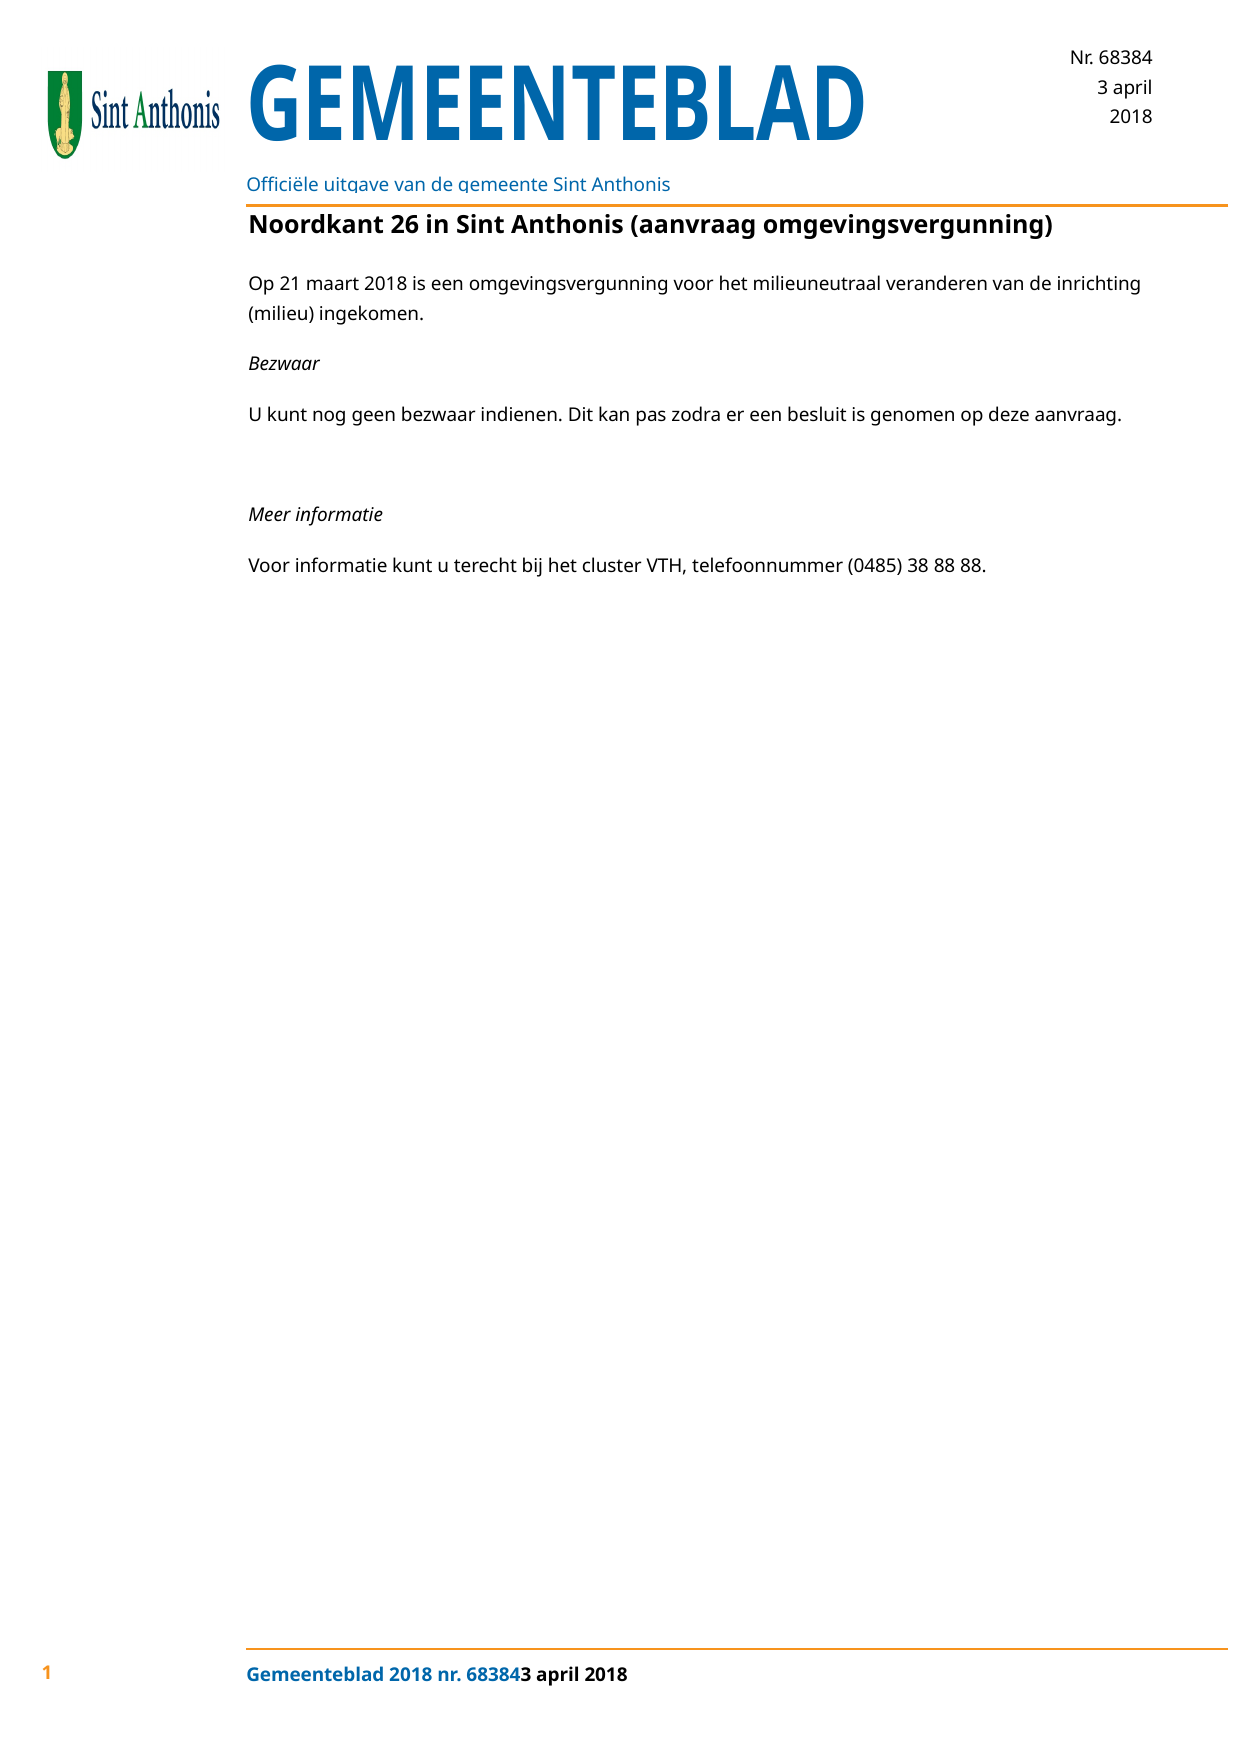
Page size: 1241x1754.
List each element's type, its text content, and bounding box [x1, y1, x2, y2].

text Noordkant 26 in Sint Anthonis (aanvraag omgevingsvergunning) [248, 207, 1152, 241]
text Voor informatie kunt u terecht bij het cluster VTH, telefoonnummer (0485) 38 88 88. [248, 552, 1152, 578]
text U kunt nog geen bezwaar indienen. Dit kan pas zodra er een besluit is genomen op deze aanvraag. [248, 401, 1152, 426]
picture [41, 47, 231, 172]
text Meer informatie [248, 502, 1152, 527]
text Bezwaar [248, 350, 1152, 376]
text Op 21 maart 2018 is een omgevingsvergunning voor het milieuneutraal veranderen van de inrichting (milieu) ingekomen. [248, 270, 1152, 326]
